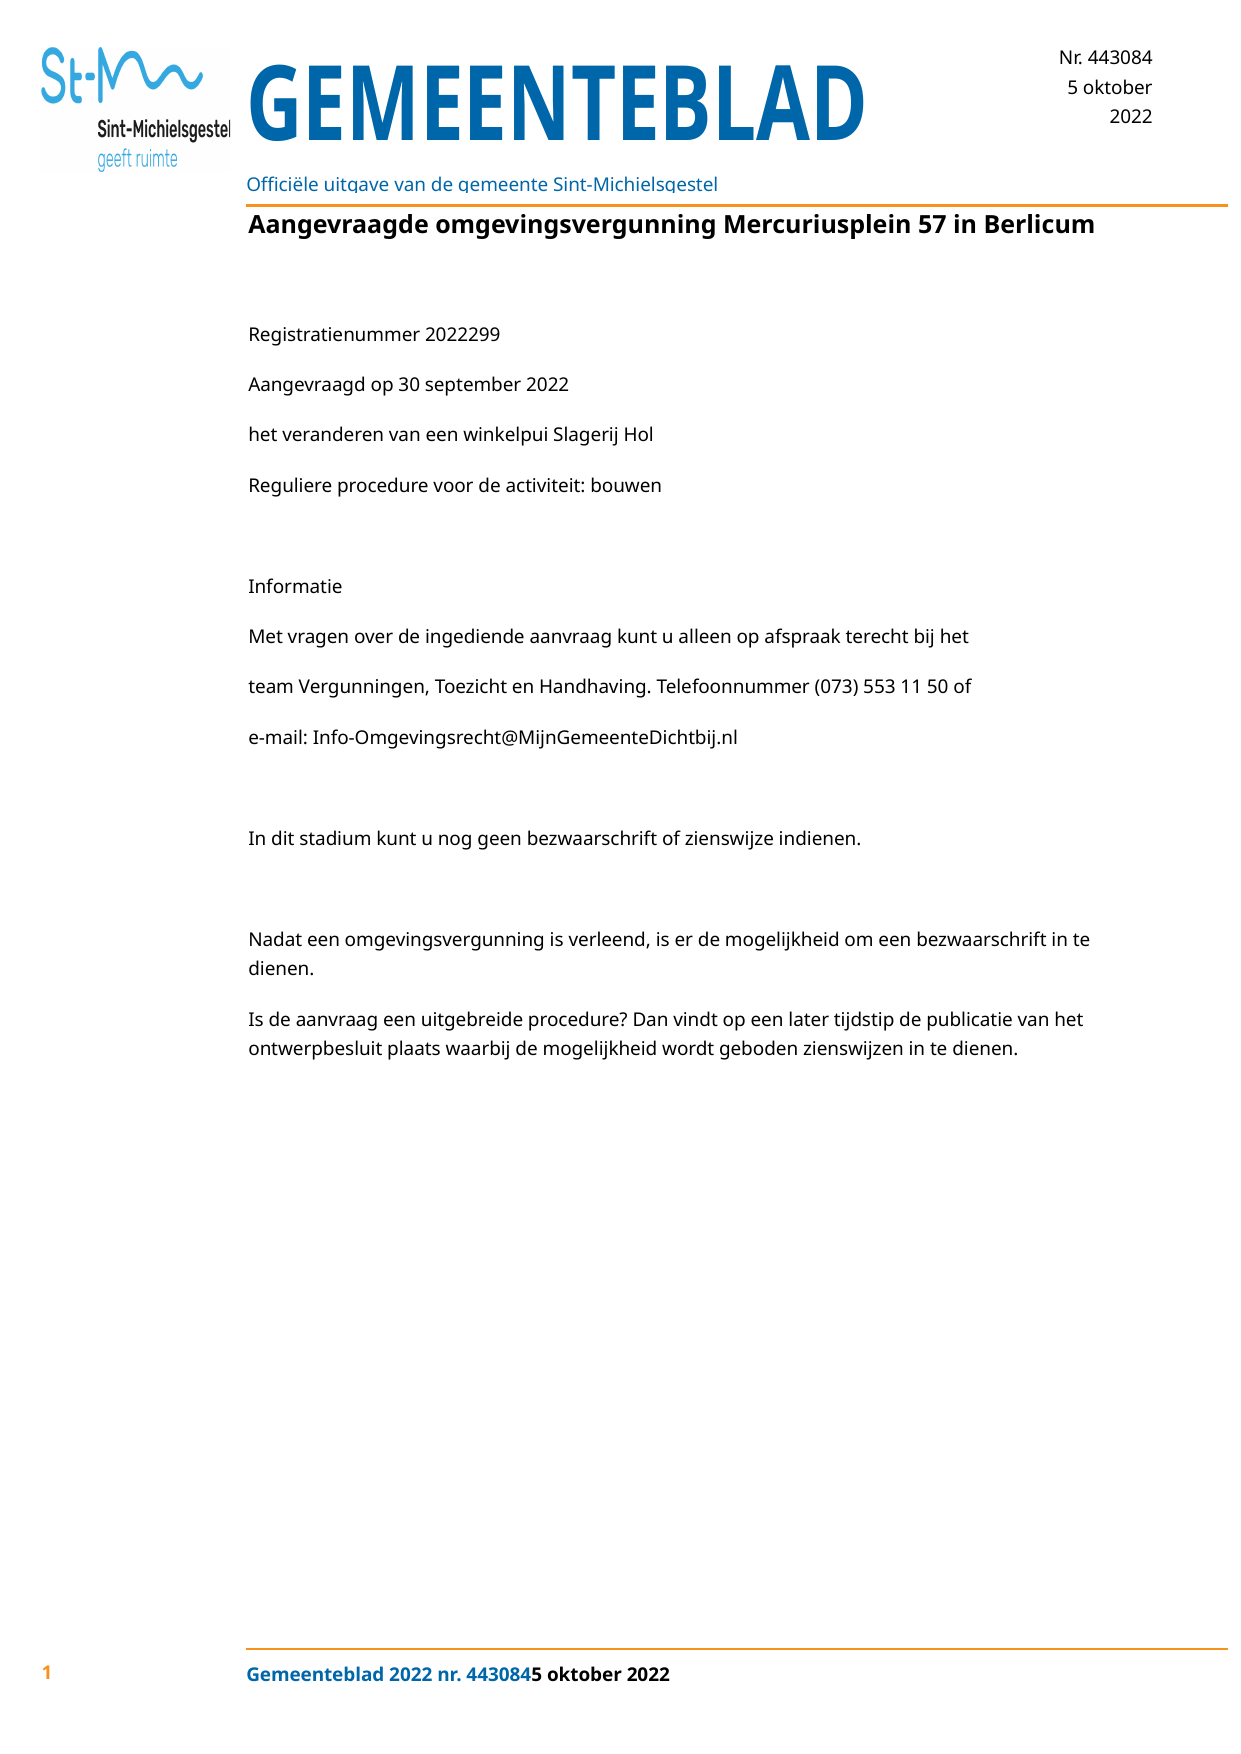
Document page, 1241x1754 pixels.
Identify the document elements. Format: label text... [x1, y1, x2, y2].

picture [41, 47, 231, 172]
text Is de aanvraag een uitgebreide procedure? Dan vindt op een later tijdstip de publicatie van het ontwerpbesluit plaats waarbij de mogelijkheid wordt geboden zienswijzen in te dienen. [248, 1006, 1152, 1061]
text Met vragen over de ingediende aanvraag kunt u alleen op afspraak terecht bij het [248, 623, 1152, 649]
text het veranderen van een winkelpui Slagerij Hol [248, 422, 1152, 447]
text Informatie [248, 573, 1152, 598]
text team Vergunningen, Toezicht en Handhaving. Telefoonnummer (073) 553 11 50 of [248, 674, 1152, 699]
text In dit stadium kunt u nog geen bezwaarschrift of zienswijze indienen. [248, 825, 1152, 851]
text Aangevraagde omgevingsvergunning Mercuriusplein 57 in Berlicum [248, 207, 1152, 241]
text Nadat een omgevingsvergunning is verleend, is er de mogelijkheid om een bezwaarschrift in te dienen. [248, 926, 1152, 981]
text e-mail: Info-Omgevingsrecht@MijnGemeenteDichtbij.nl [248, 724, 1152, 750]
text Aangevraagd op 30 september 2022 [248, 371, 1152, 397]
text Registratienummer 2022299 [248, 321, 1152, 346]
text Reguliere procedure voor de activiteit: bouwen [248, 472, 1152, 498]
